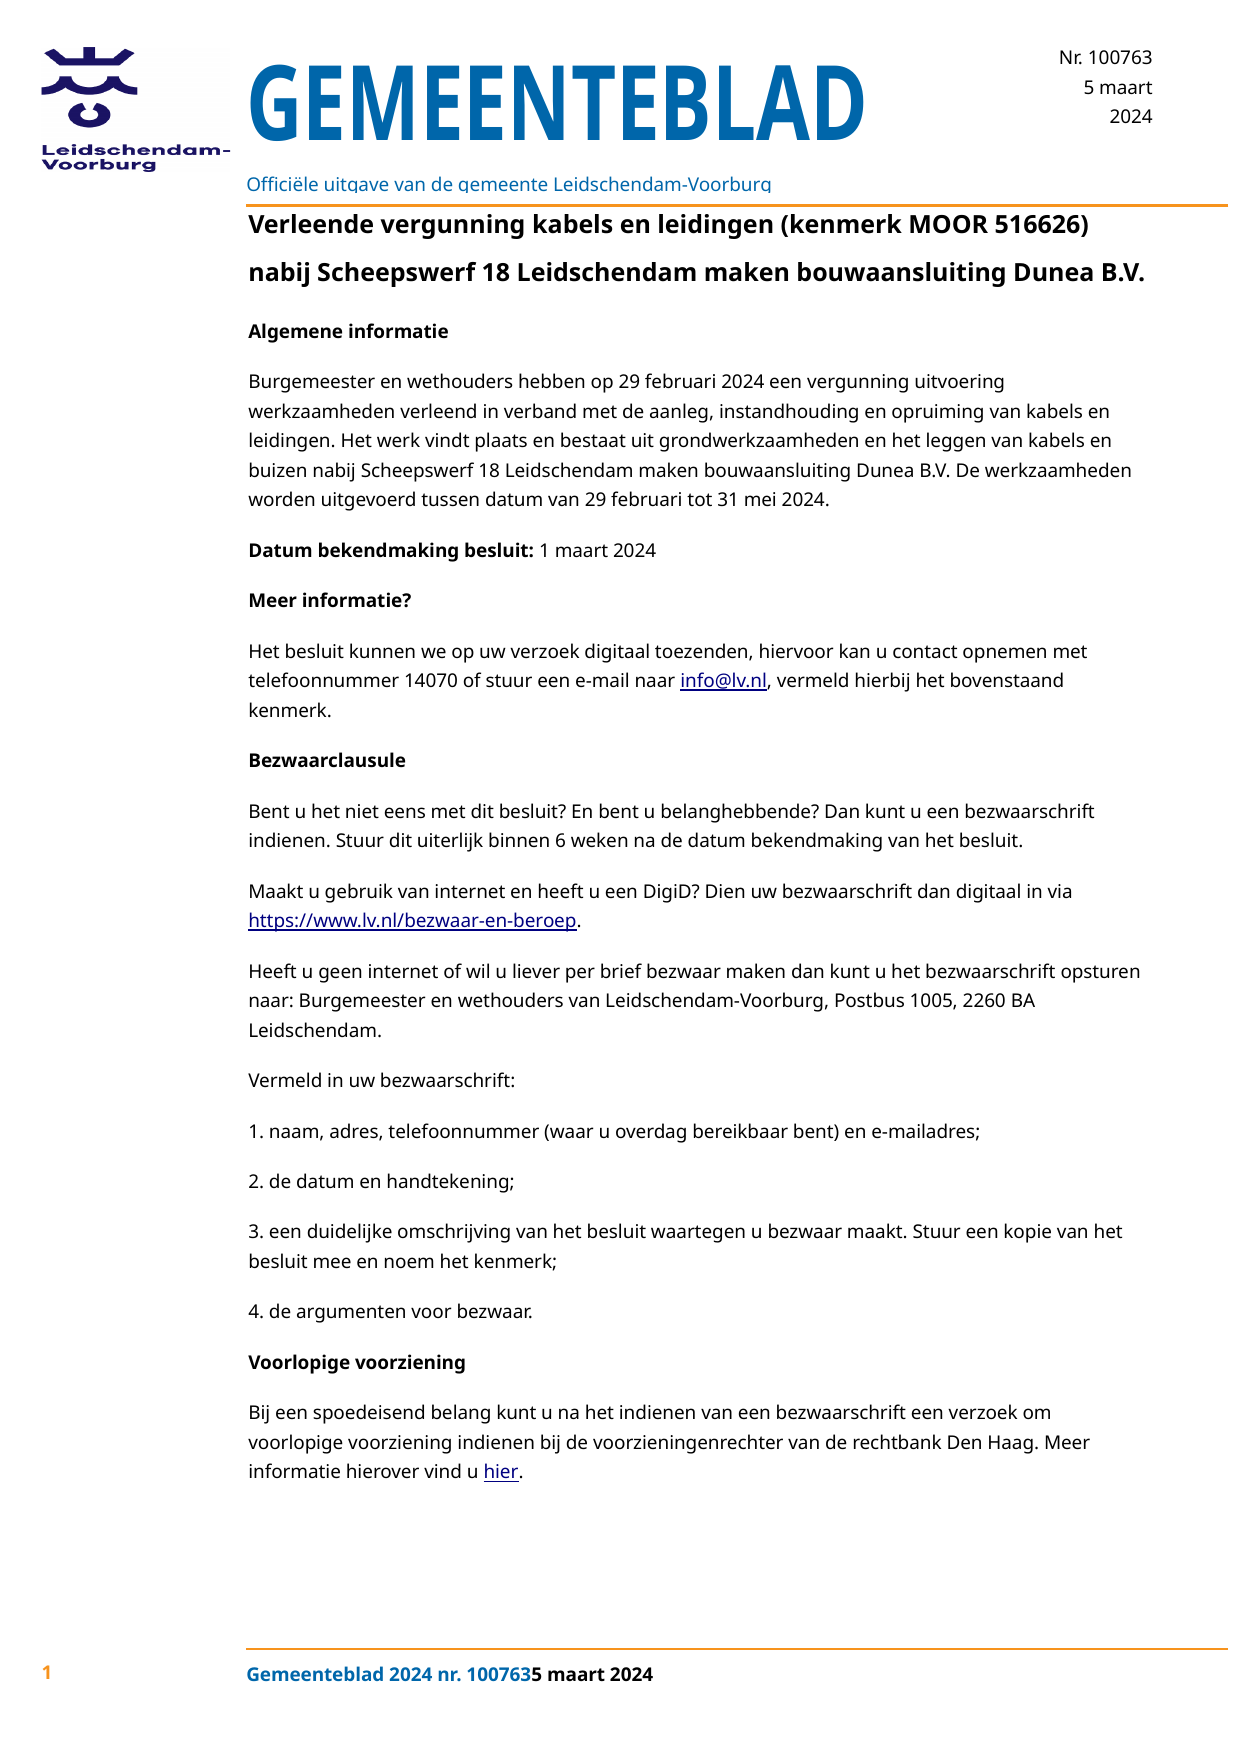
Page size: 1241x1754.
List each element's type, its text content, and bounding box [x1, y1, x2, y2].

text Het besluit kunnen we op uw verzoek digitaal toezenden, hiervoor kan u contact opnemen met telefoonnummer 14070 of stuur een e-mail naar info@lv.nl, vermeld hierbij het bovenstaand kenmerk. [248, 638, 1152, 723]
text Bij een spoedeisend belang kunt u na het indienen van een bezwaarschrift een verzoek om voorlopige voorziening indienen bij de voorzieningenrechter van de rechtbank Den Haag. Meer informatie hierover vind u hier. [248, 1399, 1152, 1484]
text 3. een duidelijke omschrijving van het besluit waartegen u bezwaar maakt. Stuur een kopie van het besluit mee en noem het kenmerk; [248, 1219, 1152, 1274]
text Meer informatie? [248, 587, 1152, 613]
text 2. de datum en handtekening; [248, 1168, 1152, 1194]
text Algemene informatie [248, 318, 1152, 344]
text Voorlopige voorziening [248, 1349, 1152, 1375]
text Vermeld in uw bezwaarschrift: [248, 1067, 1152, 1093]
text Heeft u geen internet of wil u liever per brief bezwaar maken dan kunt u het bezwaarschrift opsturen naar: Burgemeester en wethouders van Leidschendam-Voorburg, Postbus 1005, 2260 BA Leidschendam. [248, 958, 1152, 1043]
text Bezwaarclausule [248, 747, 1152, 773]
text Datum bekendmaking besluit: 1 maart 2024 [248, 537, 1152, 563]
text 1. naam, adres, telefoonnummer (waar u overdag bereikbaar bent) en e-mailadres; [248, 1118, 1152, 1144]
text Verleende vergunning kabels en leidingen (kenmerk MOOR 516626) nabij Scheepswerf 18 Leidschendam maken bouwaansluiting Dunea B.V. [248, 207, 1152, 288]
text Maakt u gebruik van internet en heeft u een DigiD? Dien uw bezwaarschrift dan digitaal in via https://www.lv.nl/bezwaar-en-beroep. [248, 878, 1152, 933]
text Bent u het niet eens met dit besluit? En bent u belanghebbende? Dan kunt u een bezwaarschrift indienen. Stuur dit uiterlijk binnen 6 weken na de datum bekendmaking van het besluit. [248, 798, 1152, 853]
picture [41, 47, 231, 172]
text 4. de argumenten voor bezwaar. [248, 1299, 1152, 1324]
text Burgemeester en wethouders hebben op 29 februari 2024 een vergunning uitvoering werkzaamheden verleend in verband met de aanleg, instandhouding en opruiming van kabels en leidingen. Het werk vindt plaats en bestaat uit grondwerkzaamheden en het leggen van kabels en buizen nabij Scheepswerf 18 Leidschendam maken bouwaansluiting Dunea B.V. De werkzaamheden worden uitgevoerd tussen datum van 29 februari tot 31 mei 2024. [248, 368, 1152, 512]
